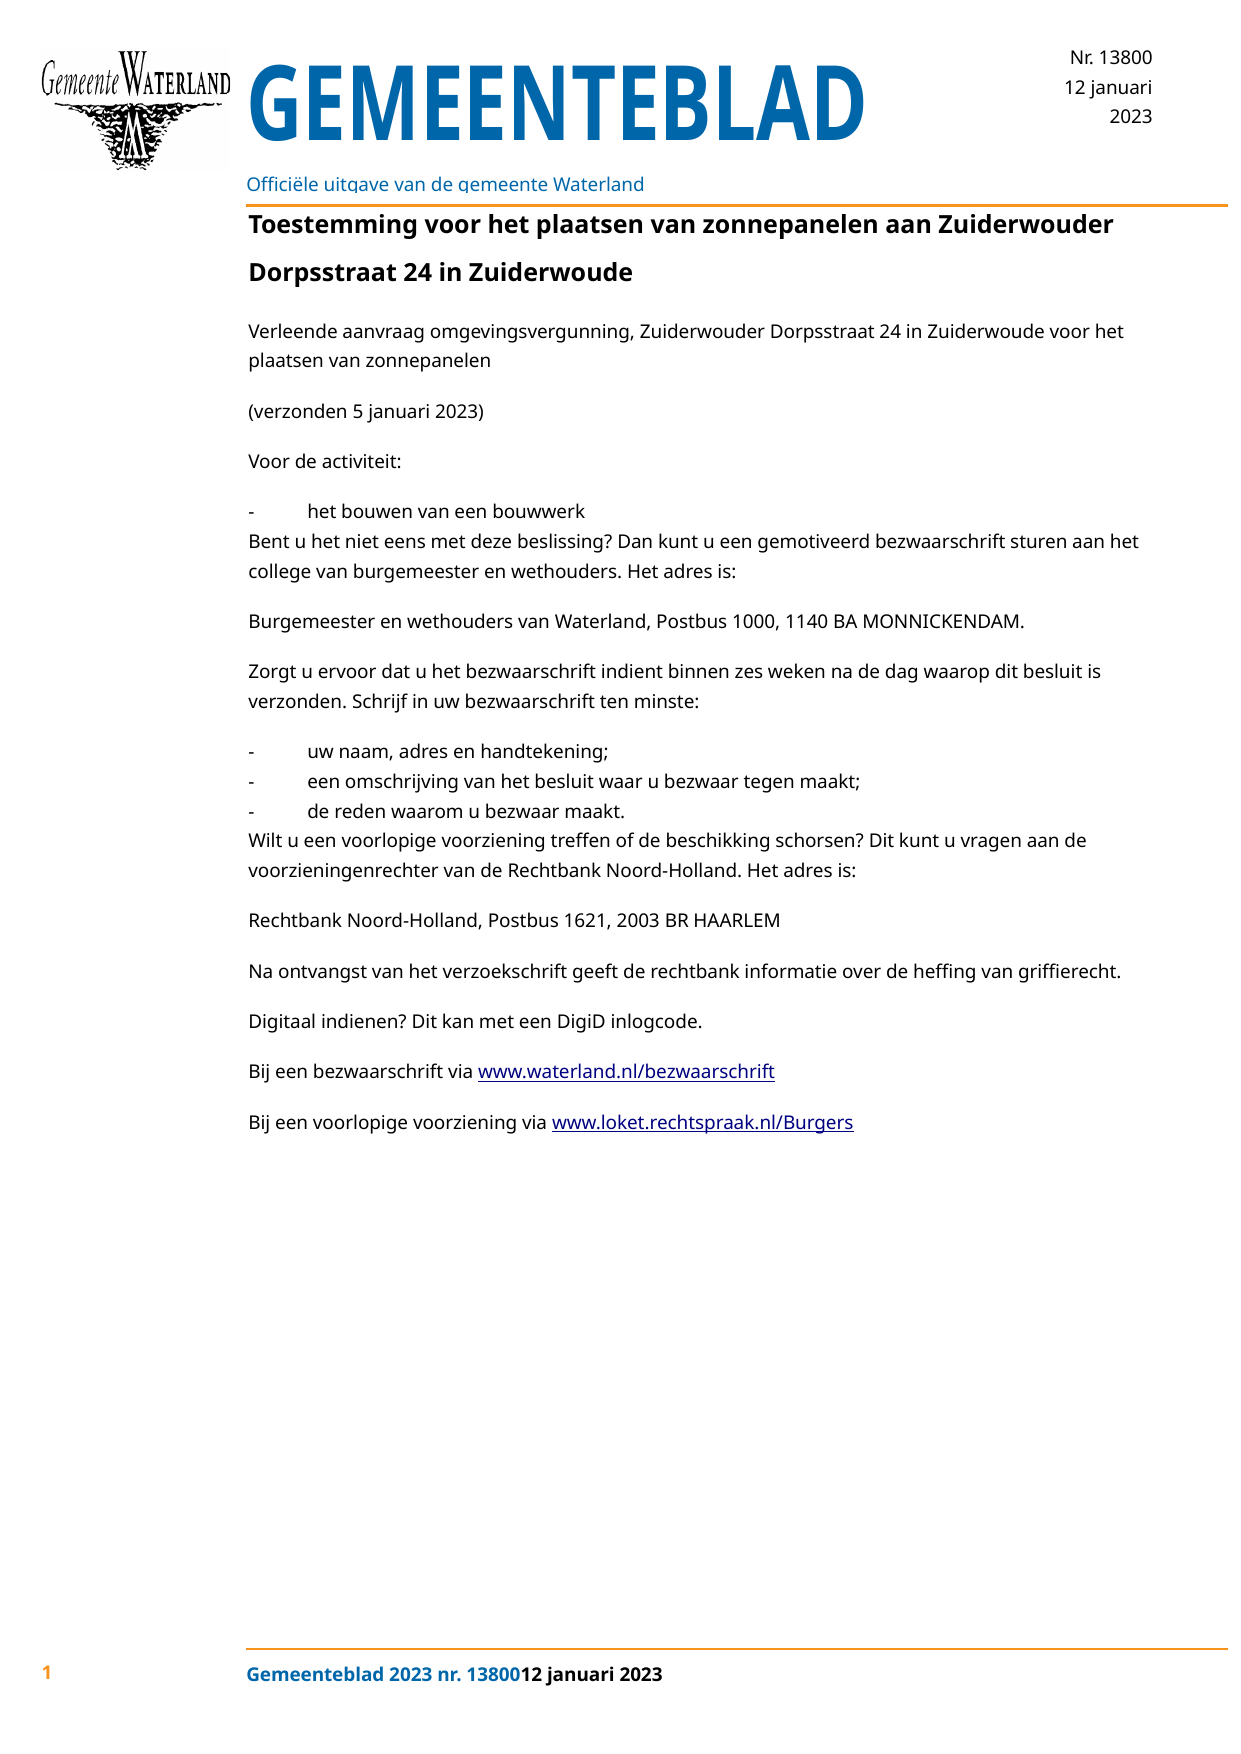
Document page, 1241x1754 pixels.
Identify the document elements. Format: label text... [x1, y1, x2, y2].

list de reden waarom u bezwaar maakt. [248, 798, 1152, 824]
text Rechtbank Noord-Holland, Postbus 1621, 2003 BR HAARLEM [248, 907, 1152, 933]
text Bij een bezwaarschrift via www.waterland.nl/bezwaarschrift [248, 1059, 1152, 1084]
text Na ontvangst van het verzoekschrift geeft de rechtbank informatie over de heffing van griffierecht. [248, 958, 1152, 984]
text Toestemming voor het plaatsen van zonnepanelen aan Zuiderwouder Dorpsstraat 24 in Zuiderwoude [248, 207, 1152, 288]
text Bij een voorlopige voorziening via www.loket.rechtspraak.nl/Burgers [248, 1109, 1152, 1135]
text Verleende aanvraag omgevingsvergunning, Zuiderwouder Dorpsstraat 24 in Zuiderwoude voor het plaatsen van zonnepanelen [248, 318, 1152, 373]
list uw naam, adres en handtekening; [248, 739, 1152, 764]
text Voor de activiteit: [248, 448, 1152, 474]
text Bent u het niet eens met deze beslissing? Dan kunt u een gemotiveerd bezwaarschrift sturen aan het college van burgemeester en wethouders. Het adres is: [248, 528, 1152, 584]
list het bouwen van een bouwwerk [248, 499, 1152, 524]
text Burgemeester en wethouders van Waterland, Postbus 1000, 1140 BA MONNICKENDAM. [248, 608, 1152, 634]
text Zorgt u ervoor dat u het bezwaarschrift indient binnen zes weken na de dag waarop dit besluit is verzonden. Schrijf in uw bezwaarschrift ten minste: [248, 659, 1152, 714]
picture [41, 47, 231, 172]
list een omschrijving van het besluit waar u bezwaar tegen maakt; [248, 768, 1152, 794]
text (verzonden 5 januari 2023) [248, 398, 1152, 424]
text Wilt u een voorlopige voorziening treffen of de beschikking schorsen? Dit kunt u vragen aan de voorzieningenrechter van de Rechtbank Noord-Holland. Het adres is: [248, 827, 1152, 883]
text Digitaal indienen? Dit kan met een DigiD inlogcode. [248, 1008, 1152, 1034]
